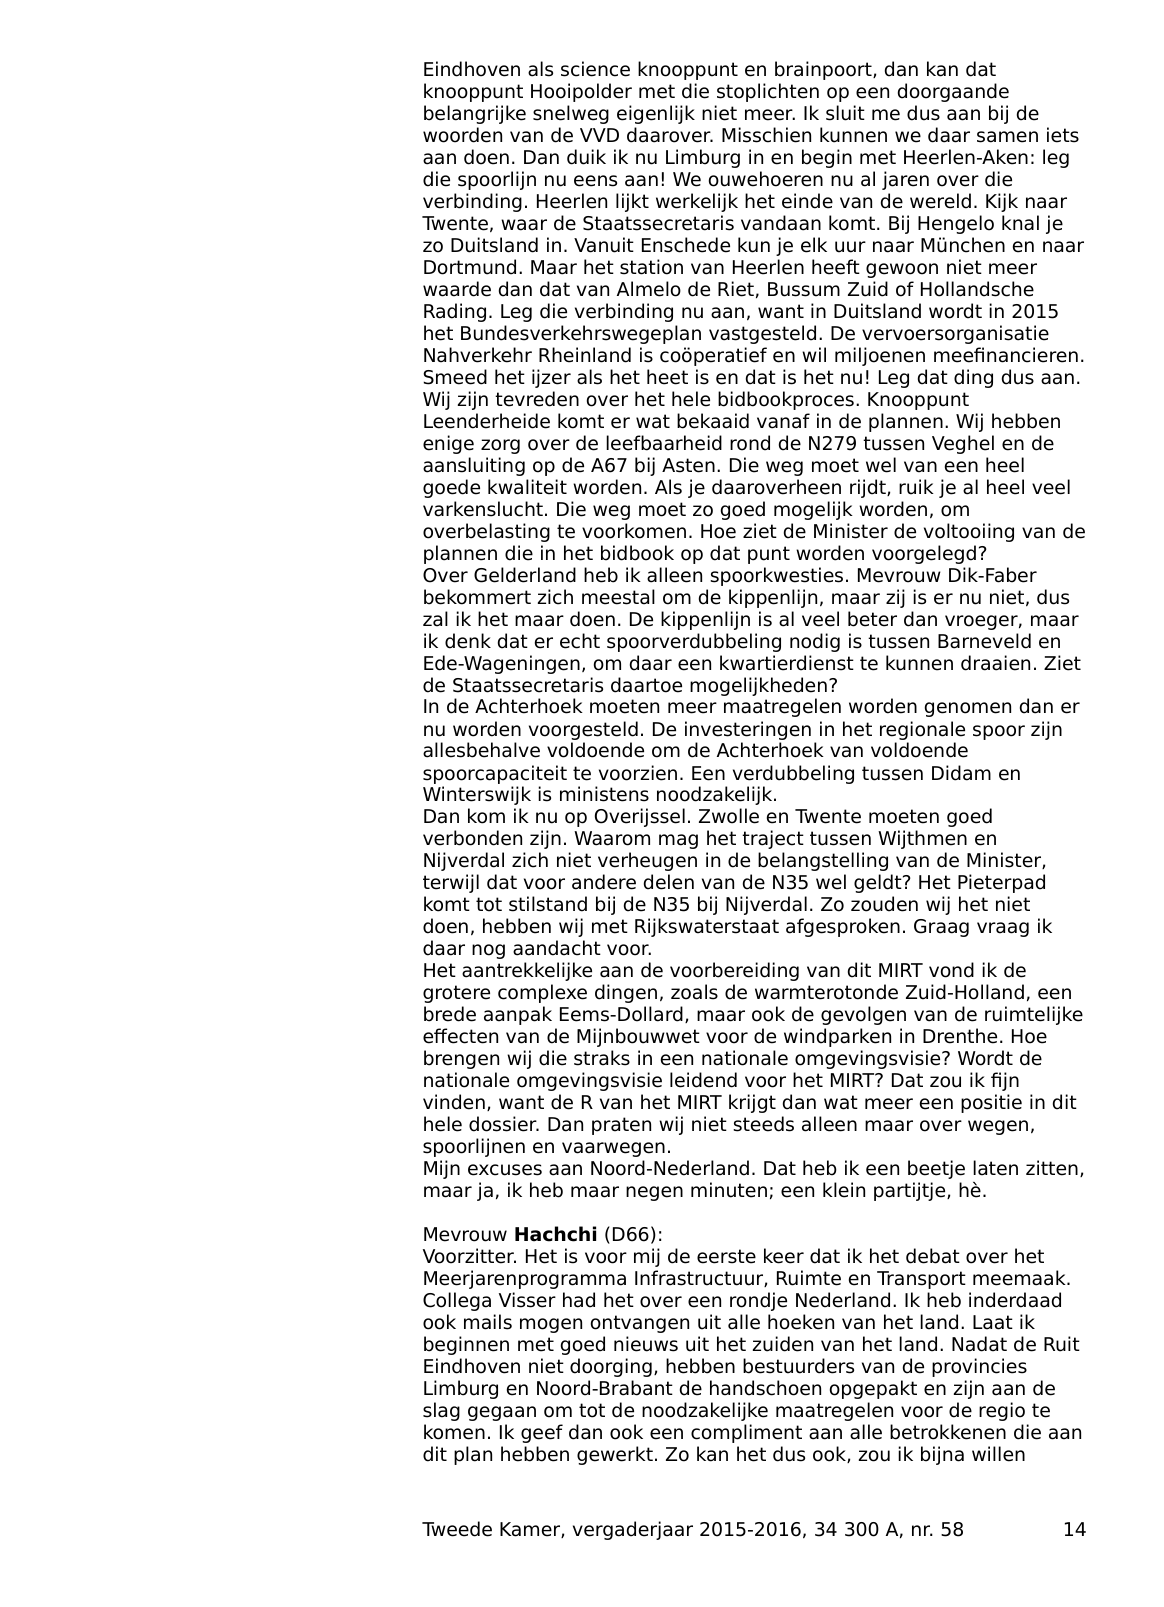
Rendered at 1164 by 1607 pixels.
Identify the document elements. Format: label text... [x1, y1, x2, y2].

text Wij zijn tevreden over het hele bidbookproces. Knooppunt Leenderheide komt er wat bekaaid vanaf in de plannen. Wij hebben enige zorg over de leefbaarheid rond de N279 tussen Veghel en de aansluiting op de A67 bij Asten. Die weg moet wel van een heel goede kwaliteit worden. Als je daaroverheen rijdt, ruik je al heel veel varkenslucht. Die weg moet zo goed mogelijk worden, om overbelasting te voorkomen. Hoe ziet de Minister de voltooiing van de plannen die in het bidbook op dat punt worden voorgelegd? [422, 389, 1087, 564]
text Voorzitter. Het is voor mij de eerste keer dat ik het debat over het Meerjarenprogramma Infrastructuur, Ruimte en Transport meemaak. Collega Visser had het over een rondje Nederland. Ik heb inderdaad ook mails mogen ontvangen uit alle hoeken van het land. Laat ik beginnen met goed nieuws uit het zuiden van het land. Nadat de Ruit Eindhoven niet doorging, hebben bestuurders van de provincies Limburg en Noord-Brabant de handschoen opgepakt en zijn aan de slag gegaan om tot de noodzakelijke maatregelen voor de regio te komen. Ik geef dan ook een compliment aan alle betrokkenen die aan dit plan hebben gewerkt. Zo kan het dus ook, zou ik bijna willen [422, 1246, 1087, 1466]
text Eindhoven als science knooppunt en brainpoort, dan kan dat knooppunt Hooipolder met die stoplichten op een doorgaande belangrijke snelweg eigenlijk niet meer. Ik sluit me dus aan bij de woorden van de VVD daarover. Misschien kunnen we daar samen iets aan doen. Dan duik ik nu Limburg in en begin met Heerlen-Aken: leg die spoorlijn nu eens aan! We ouwehoeren nu al jaren over die verbinding. Heerlen lijkt werkelijk het einde van de wereld. Kijk naar Twente, waar de Staatssecretaris vandaan komt. Bij Hengelo knal je zo Duitsland in. Vanuit Enschede kun je elk uur naar München en naar Dortmund. Maar het station van Heerlen heeft gewoon niet meer waarde dan dat van Almelo de Riet, Bussum Zuid of Hollandsche Rading. Leg die verbinding nu aan, want in Duitsland wordt in 2015 het Bundesverkehrswegeplan vastgesteld. De vervoersorganisatie Nahverkehr Rheinland is coöperatief en wil miljoenen meefinancieren. Smeed het ijzer als het heet is en dat is het nu! Leg dat ding dus aan. [422, 59, 1087, 389]
text Mevrouw Hachchi (D66): [422, 1224, 1087, 1246]
text Dan kom ik nu op Overijssel. Zwolle en Twente moeten goed verbonden zijn. Waarom mag het traject tussen Wijthmen en Nijverdal zich niet verheugen in de belangstelling van de Minister, terwijl dat voor andere delen van de N35 wel geldt? Het Pieterpad komt tot stilstand bij de N35 bij Nijverdal. Zo zouden wij het niet doen, hebben wij met Rijkswaterstaat afgesproken. Graag vraag ik daar nog aandacht voor. [422, 806, 1087, 960]
text In de Achterhoek moeten meer maatregelen worden genomen dan er nu worden voorgesteld. De investeringen in het regionale spoor zijn allesbehalve voldoende om de Achterhoek van voldoende spoorcapaciteit te voorzien. Een verdubbeling tussen Didam en Winterswijk is ministens noodzakelijk. [422, 696, 1087, 806]
text Het aantrekkelijke aan de voorbereiding van dit MIRT vond ik de grotere complexe dingen, zoals de warmterotonde Zuid-Holland, een brede aanpak Eems-Dollard, maar ook de gevolgen van de ruimtelijke effecten van de Mijnbouwwet voor de windparken in Drenthe. Hoe brengen wij die straks in een nationale omgevingsvisie? Wordt de nationale omgevingsvisie leidend voor het MIRT? Dat zou ik fijn vinden, want de R van het MIRT krijgt dan wat meer een positie in dit hele dossier. Dan praten wij niet steeds alleen maar over wegen, spoorlijnen en vaarwegen. [422, 960, 1087, 1158]
text Over Gelderland heb ik alleen spoorkwesties. Mevrouw Dik-Faber bekommert zich meestal om de kippenlijn, maar zij is er nu niet, dus zal ik het maar doen. De kippenlijn is al veel beter dan vroeger, maar ik denk dat er echt spoorverdubbeling nodig is tussen Barneveld en Ede-Wageningen, om daar een kwartierdienst te kunnen draaien. Ziet de Staatssecretaris daartoe mogelijkheden? [422, 564, 1087, 696]
text Mijn excuses aan Noord-Nederland. Dat heb ik een beetje laten zitten, maar ja, ik heb maar negen minuten; een klein partijtje, hè. [422, 1158, 1087, 1202]
